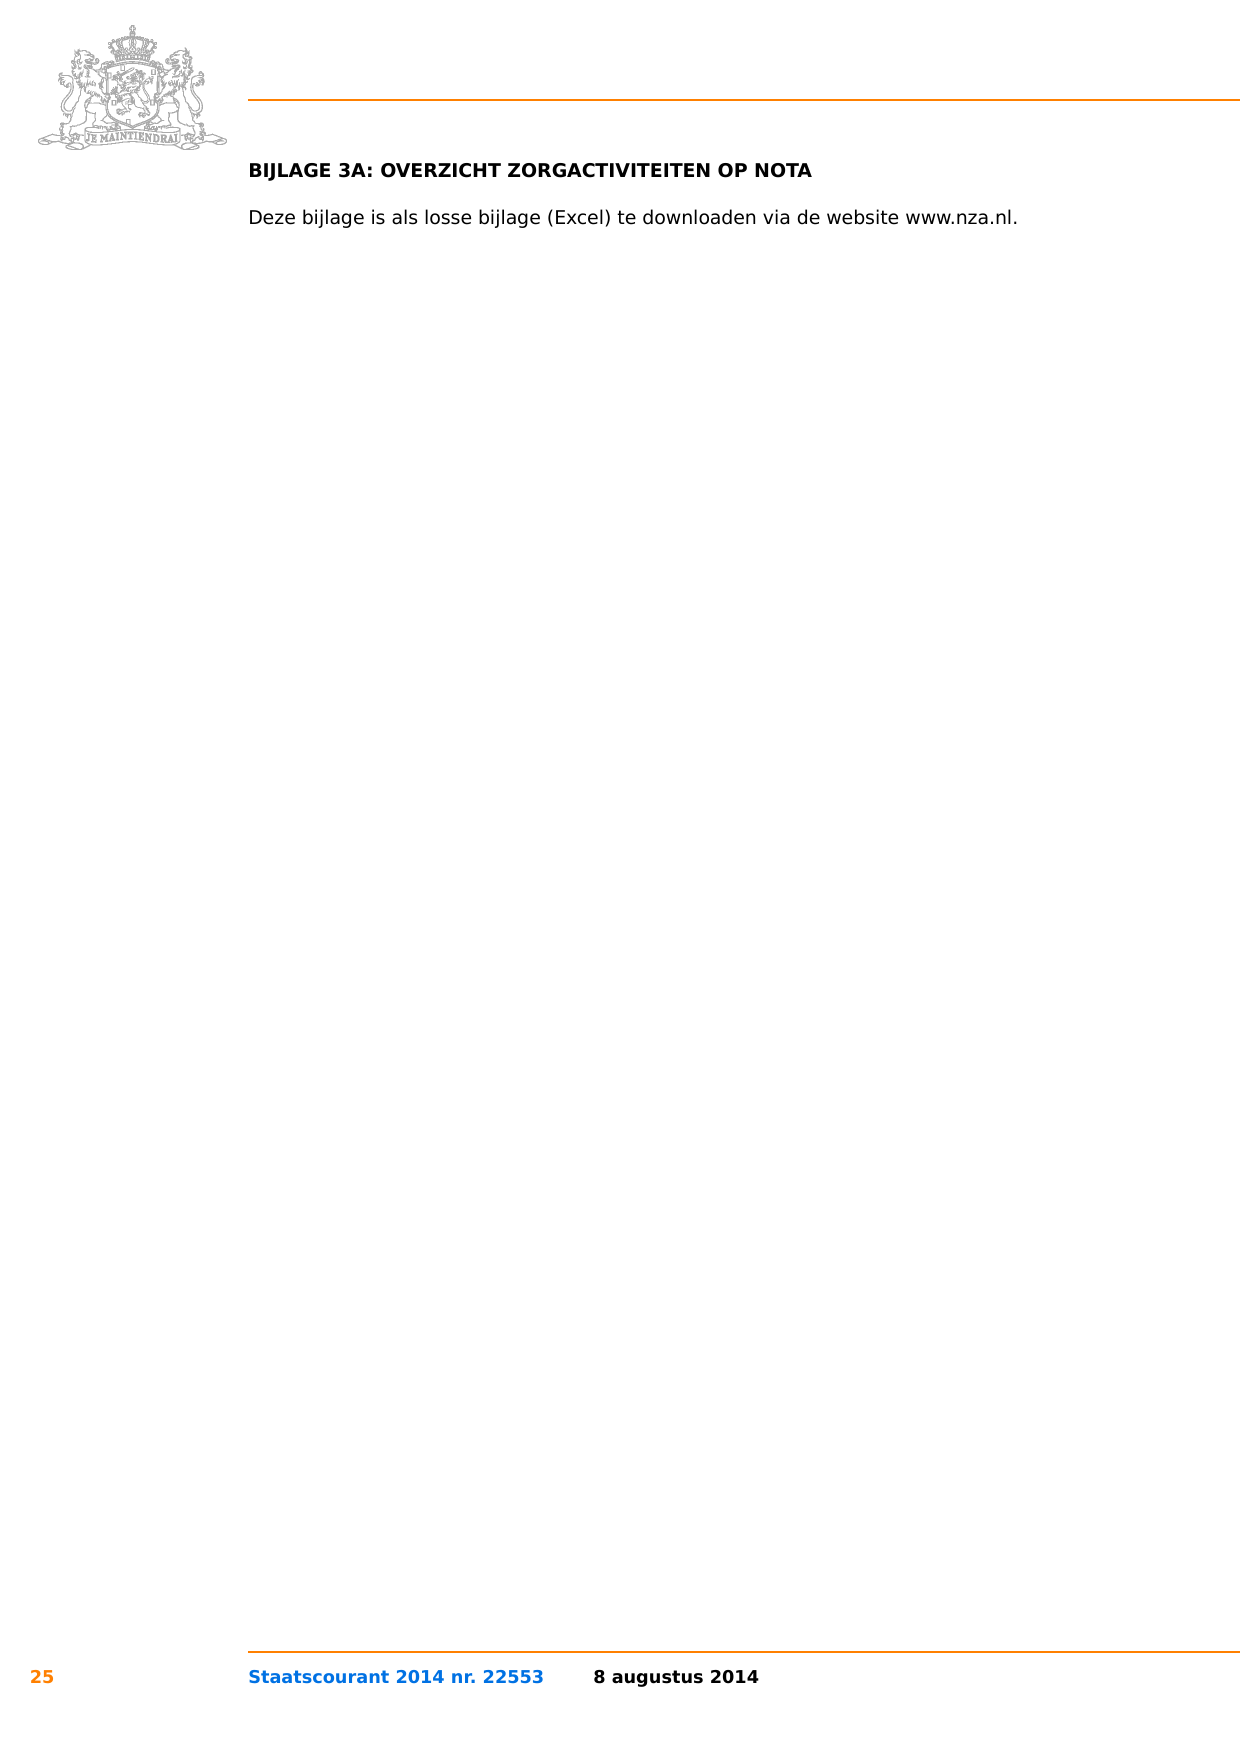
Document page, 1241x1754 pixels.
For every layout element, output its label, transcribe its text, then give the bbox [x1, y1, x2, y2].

subtitle BIJLAGE 3A: OVERZICHT ZORGACTIVITEITEN OP NOTA [248, 160, 1163, 182]
text Deze bijlage is als losse bijlage (Excel) te downloaden via de website www.nza.nl. [248, 207, 1163, 229]
picture [38, 25, 227, 150]
